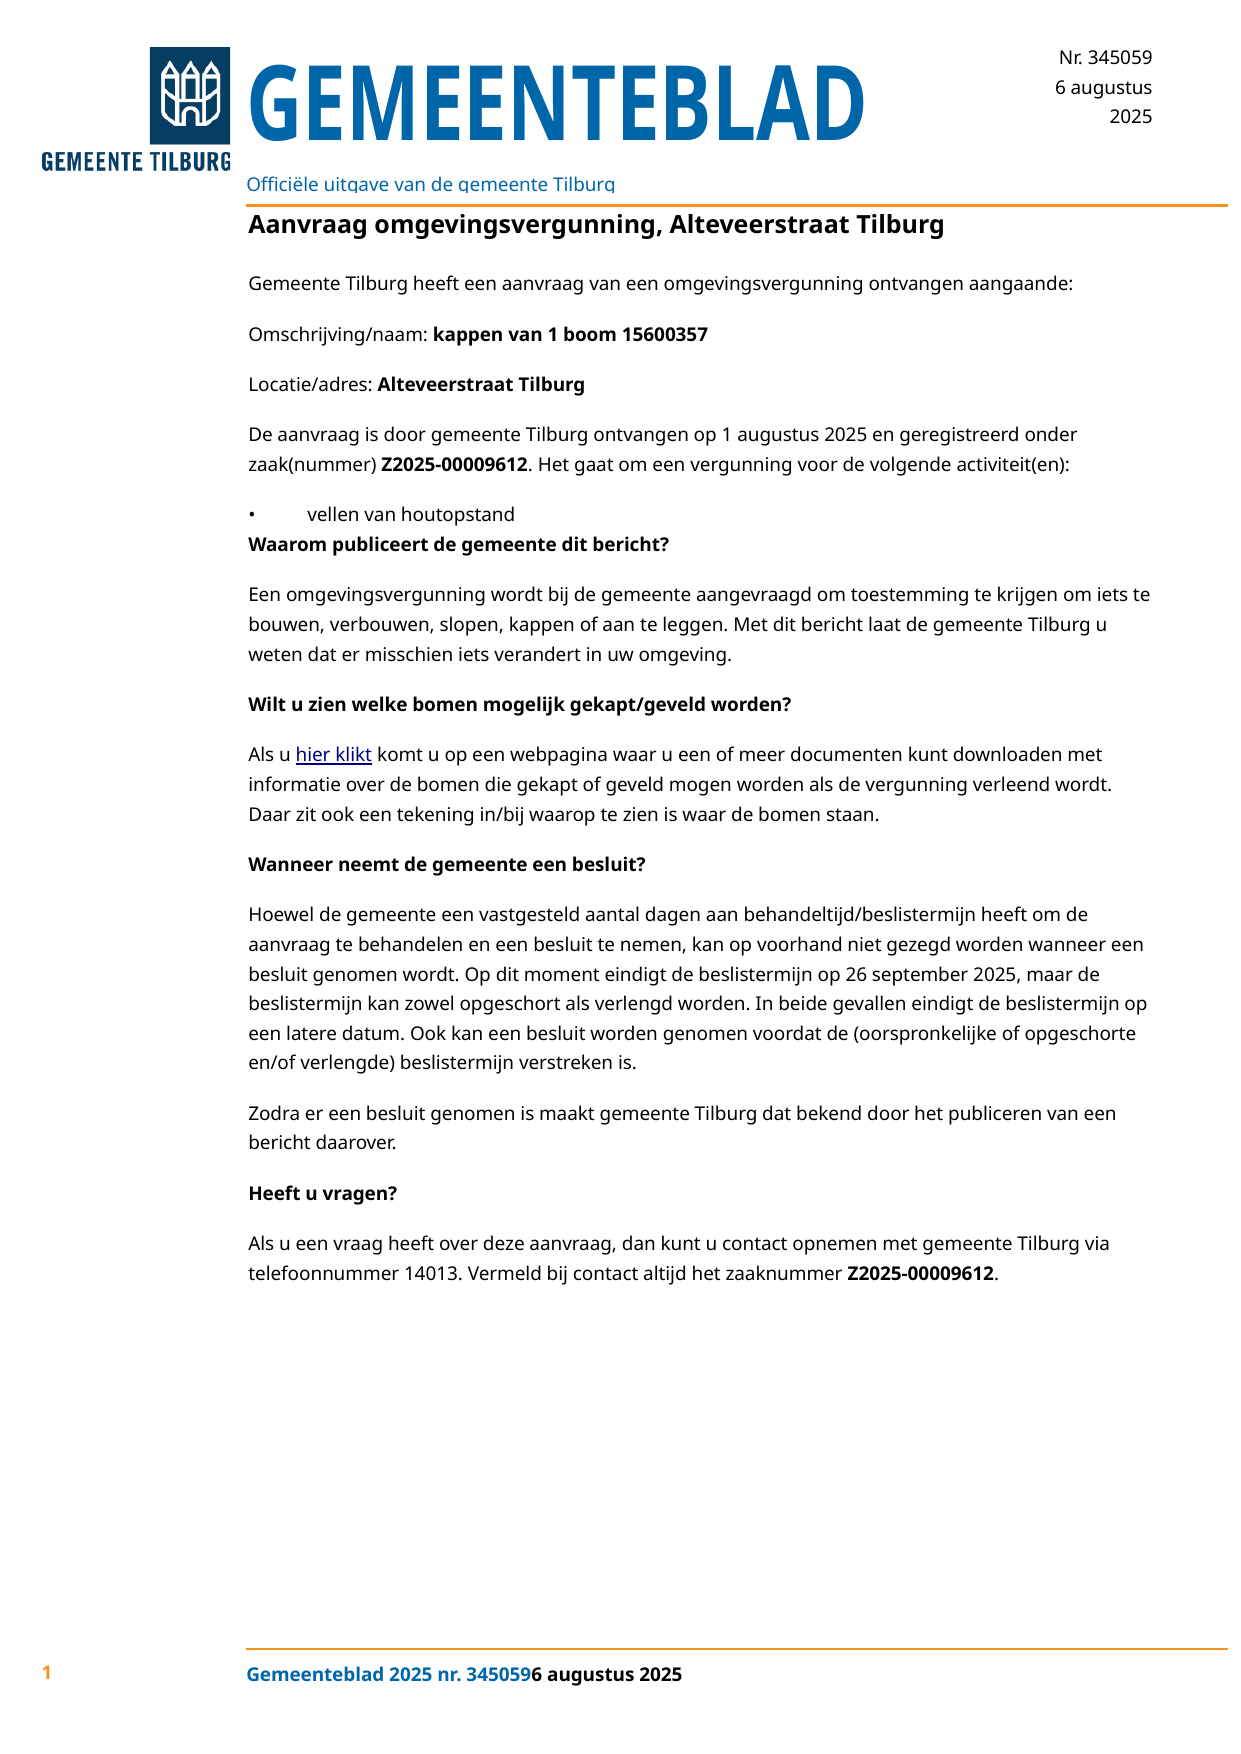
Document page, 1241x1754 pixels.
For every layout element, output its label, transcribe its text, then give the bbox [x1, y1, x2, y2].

text Wanneer neemt de gemeente een besluit? [248, 851, 1152, 877]
text Gemeente Tilburg heeft een aanvraag van een omgevingsvergunning ontvangen aangaande: [248, 270, 1152, 296]
text Aanvraag omgevingsvergunning, Alteveerstraat Tilburg [248, 207, 1152, 241]
text Een omgevingsvergunning wordt bij de gemeente aangevraagd om toestemming te krijgen om iets te bouwen, verbouwen, slopen, kappen of aan te leggen. Met dit bericht laat de gemeente Tilburg u weten dat er misschien iets verandert in uw omgeving. [248, 582, 1152, 666]
text Heeft u vragen? [248, 1180, 1152, 1206]
text Waarom publiceert de gemeente dit bericht? [248, 531, 1152, 557]
list vellen van houtopstand [248, 502, 1152, 527]
text De aanvraag is door gemeente Tilburg ontvangen op 1 augustus 2025 en geregistreerd onder zaak(nummer) Z2025-00009612. Het gaat om een vergunning voor de volgende activiteit(en): [248, 422, 1152, 477]
text Hoewel de gemeente een vastgesteld aantal dagen aan behandeltijd/beslistermijn heeft om de aanvraag te behandelen en een besluit te nemen, kan op voorhand niet gezegd worden wanneer een besluit genomen wordt. Op dit moment eindigt de beslistermijn op 26 september 2025, maar de beslistermijn kan zowel opgeschort als verlengd worden. In beide gevallen eindigt de beslistermijn op een latere datum. Ook kan een besluit worden genomen voordat de (oorspronkelijke of opgeschorte en/of verlengde) beslistermijn verstreken is. [248, 902, 1152, 1075]
text Wilt u zien welke bomen mogelijk gekapt/geveld worden? [248, 691, 1152, 717]
picture [41, 47, 231, 172]
text Als u een vraag heeft over deze aanvraag, dan kunt u contact opnemen met gemeente Tilburg via telefoonnummer 14013. Vermeld bij contact altijd het zaaknummer Z2025-00009612. [248, 1230, 1152, 1286]
text Locatie/adres: Alteveerstraat Tilburg [248, 371, 1152, 397]
text Omschrijving/naam: kappen van 1 boom 15600357 [248, 321, 1152, 346]
text Zodra er een besluit genomen is maakt gemeente Tilburg dat bekend door het publiceren van een bericht daarover. [248, 1100, 1152, 1155]
text Als u hier klikt komt u op een webpagina waar u een of meer documenten kunt downloaden met informatie over de bomen die gekapt of geveld mogen worden als de vergunning verleend wordt. Daar zit ook een tekening in/bij waarop te zien is waar de bomen staan. [248, 742, 1152, 826]
